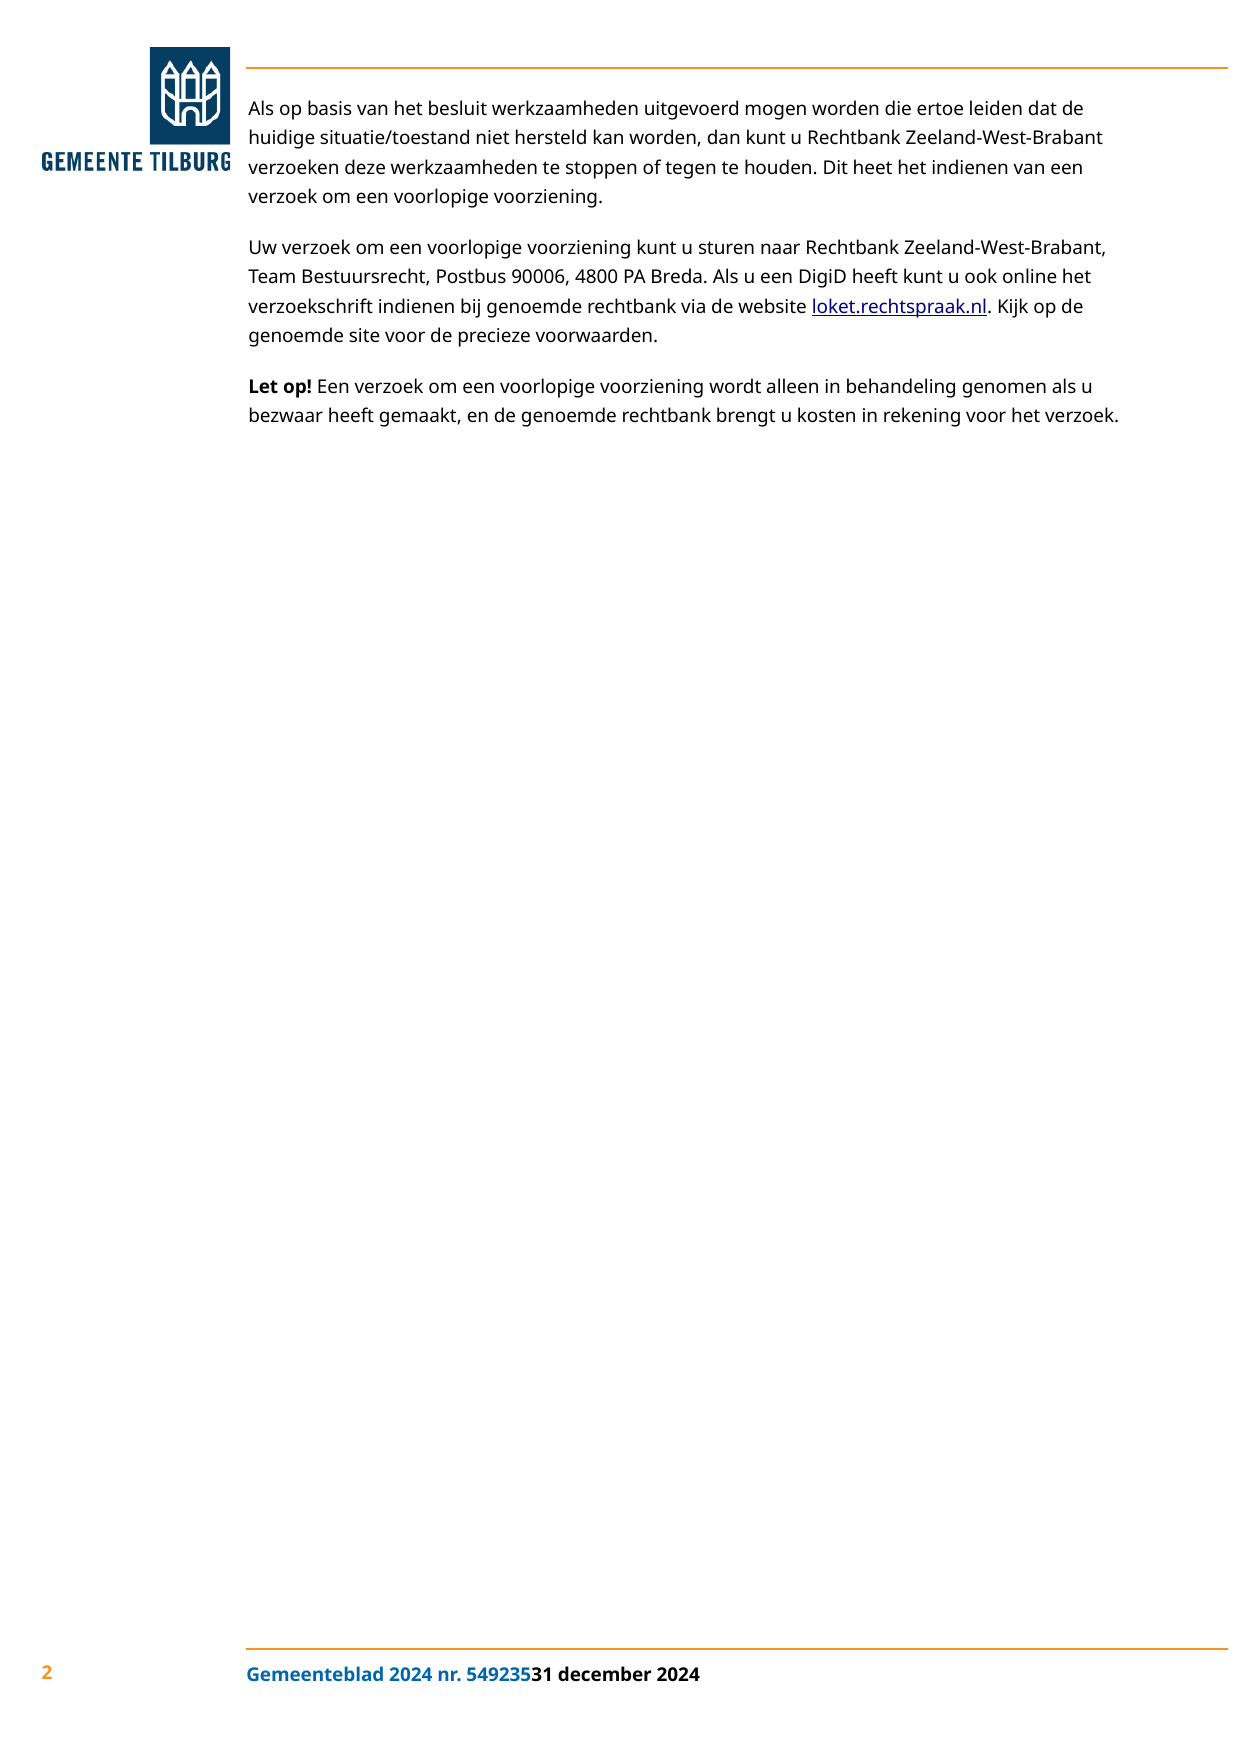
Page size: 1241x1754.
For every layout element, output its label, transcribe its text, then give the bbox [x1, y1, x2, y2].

text Uw verzoek om een voorlopige voorziening kunt u sturen naar Rechtbank Zeeland-West-Brabant, Team Bestuursrecht, Postbus 90006, 4800 PA Breda. Als u een DigiD heeft kunt u ook online het verzoekschrift indienen bij genoemde rechtbank via de website loket.rechtspraak.nl. Kijk op de genoemde site voor de precieze voorwaarden. [248, 234, 1152, 348]
picture [41, 47, 231, 172]
text Als op basis van het besluit werkzaamheden uitgevoerd mogen worden die ertoe leiden dat de huidige situatie/toestand niet hersteld kan worden, dan kunt u Rechtbank Zeeland-West-Brabant verzoeken deze werkzaamheden te stoppen of tegen te houden. Dit heet het indienen van een verzoek om een voorlopige voorziening. [248, 95, 1152, 209]
text Let op! Een verzoek om een voorlopige voorziening wordt alleen in behandeling genomen als u bezwaar heeft gemaakt, en de genoemde rechtbank brengt u kosten in rekening voor het verzoek. [248, 373, 1152, 428]
